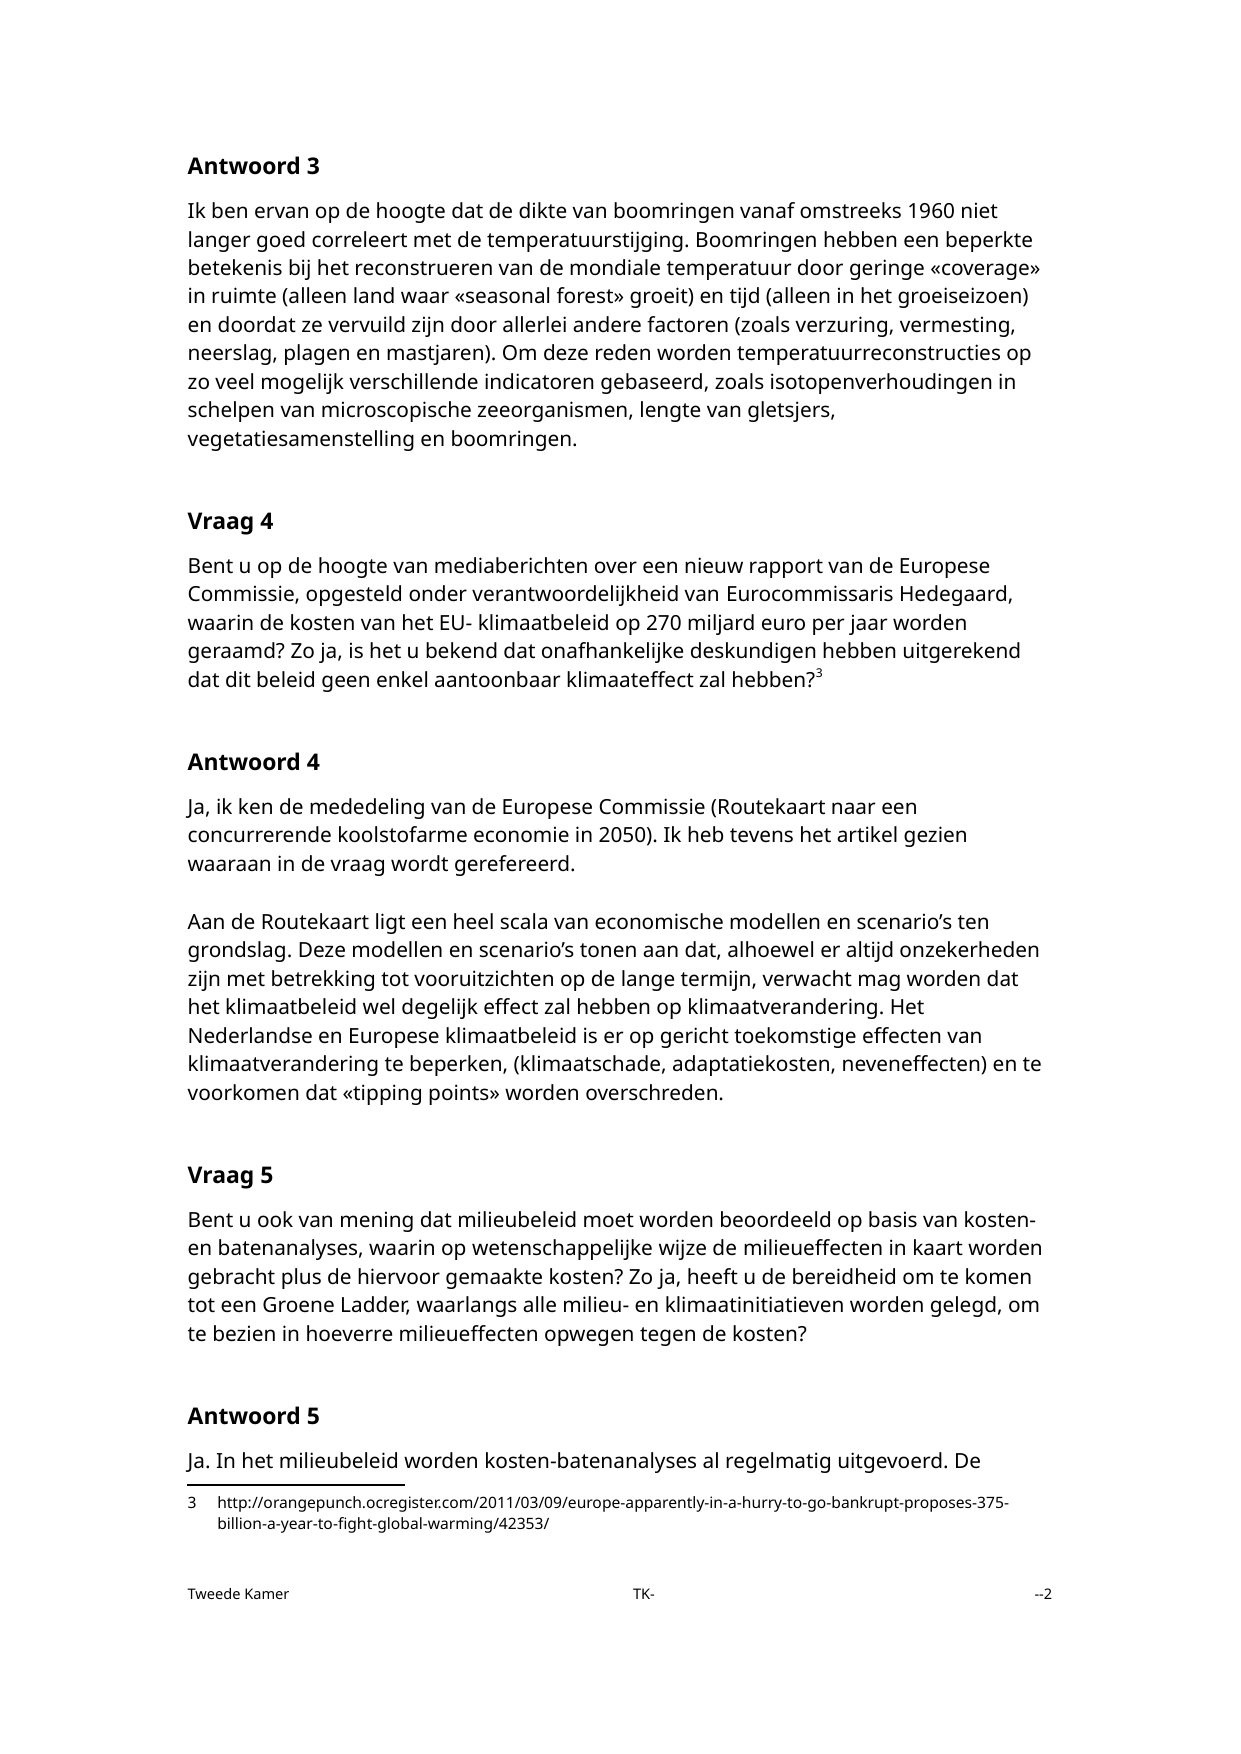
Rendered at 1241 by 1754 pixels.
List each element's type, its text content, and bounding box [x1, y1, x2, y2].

text Bent u op de hoogte van mediaberichten over een nieuw rapport van de Europese Commissie, opgesteld onder verantwoordelijkheid van Eurocommissaris Hedegaard, waarin de kosten van het EU- klimaatbeleid op 270 miljard euro per jaar worden geraamd? Zo ja, is het u bekend dat onafhankelijke deskundigen hebben uitgerekend dat dit beleid geen enkel aantoonbaar klimaateffect zal hebben? [187, 551, 1053, 693]
text Ja, ik ken de mededeling van de Europese Commissie (Routekaart naar een concurrerende koolstofarme economie in 2050). Ik heb tevens het artikel gezien waaraan in de vraag wordt gerefereerd. [187, 792, 1053, 877]
subtitle Vraag 4 [187, 505, 1053, 536]
text Bent u ook van mening dat milieubeleid moet worden beoordeeld op basis van kosten- en batenanalyses, waarin op wetenschappelijke wijze de milieueffecten in kaart worden gebracht plus de hiervoor gemaakte kosten? Zo ja, heeft u de bereidheid om te komen tot een Groene Ladder, waarlangs alle milieu- en klimaatinitiatieven worden gelegd, om te bezien in hoeverre milieueffecten opwegen tegen de kosten? [187, 1205, 1053, 1347]
subtitle Vraag 5 [187, 1159, 1053, 1190]
text Ik ben ervan op de hoogte dat de dikte van boomringen vanaf omstreeks 1960 niet langer goed correleert met de temperatuurstijging. Boomringen hebben een beperkte betekenis bij het reconstrueren van de mondiale temperatuur door geringe «coverage» in ruimte (alleen land waar «seasonal forest» groeit) en tijd (alleen in het groeiseizoen) en doordat ze vervuild zijn door allerlei andere factoren (zoals verzuring, vermesting, neerslag, plagen en mastjaren). Om deze reden worden temperatuurreconstructies op zo veel mogelijk verschillende indicatoren gebaseerd, zoals isotopenverhoudingen in schelpen van microscopische zeeorganismen, lengte van gletsjers, vegetatiesamenstelling en boomringen. [187, 196, 1053, 452]
text http://orangepunch.ocregister.com/2011/03/09/europe-apparently-in-a-hurry-to-go-bankrupt-proposes-375-billion-a-year-to-fight-global-warming/42353/ [187, 1477, 1053, 1534]
text Aan de Routekaart ligt een heel scala van economische modellen en scenario’s ten grondslag. Deze modellen en scenario’s tonen aan dat, alhoewel er altijd onzekerheden zijn met betrekking tot vooruitzichten op de lange termijn, verwacht mag worden dat het klimaatbeleid wel degelijk effect zal hebben op klimaatverandering. Het Nederlandse en Europese klimaatbeleid is er op gericht toekomstige effecten van klimaatverandering te beperken, (klimaatschade, adaptatiekosten, neveneffecten) en te voorkomen dat «tipping points» worden overschreden. [187, 907, 1053, 1106]
subtitle Antwoord 3 [187, 150, 1053, 181]
subtitle Antwoord 4 [187, 746, 1053, 777]
